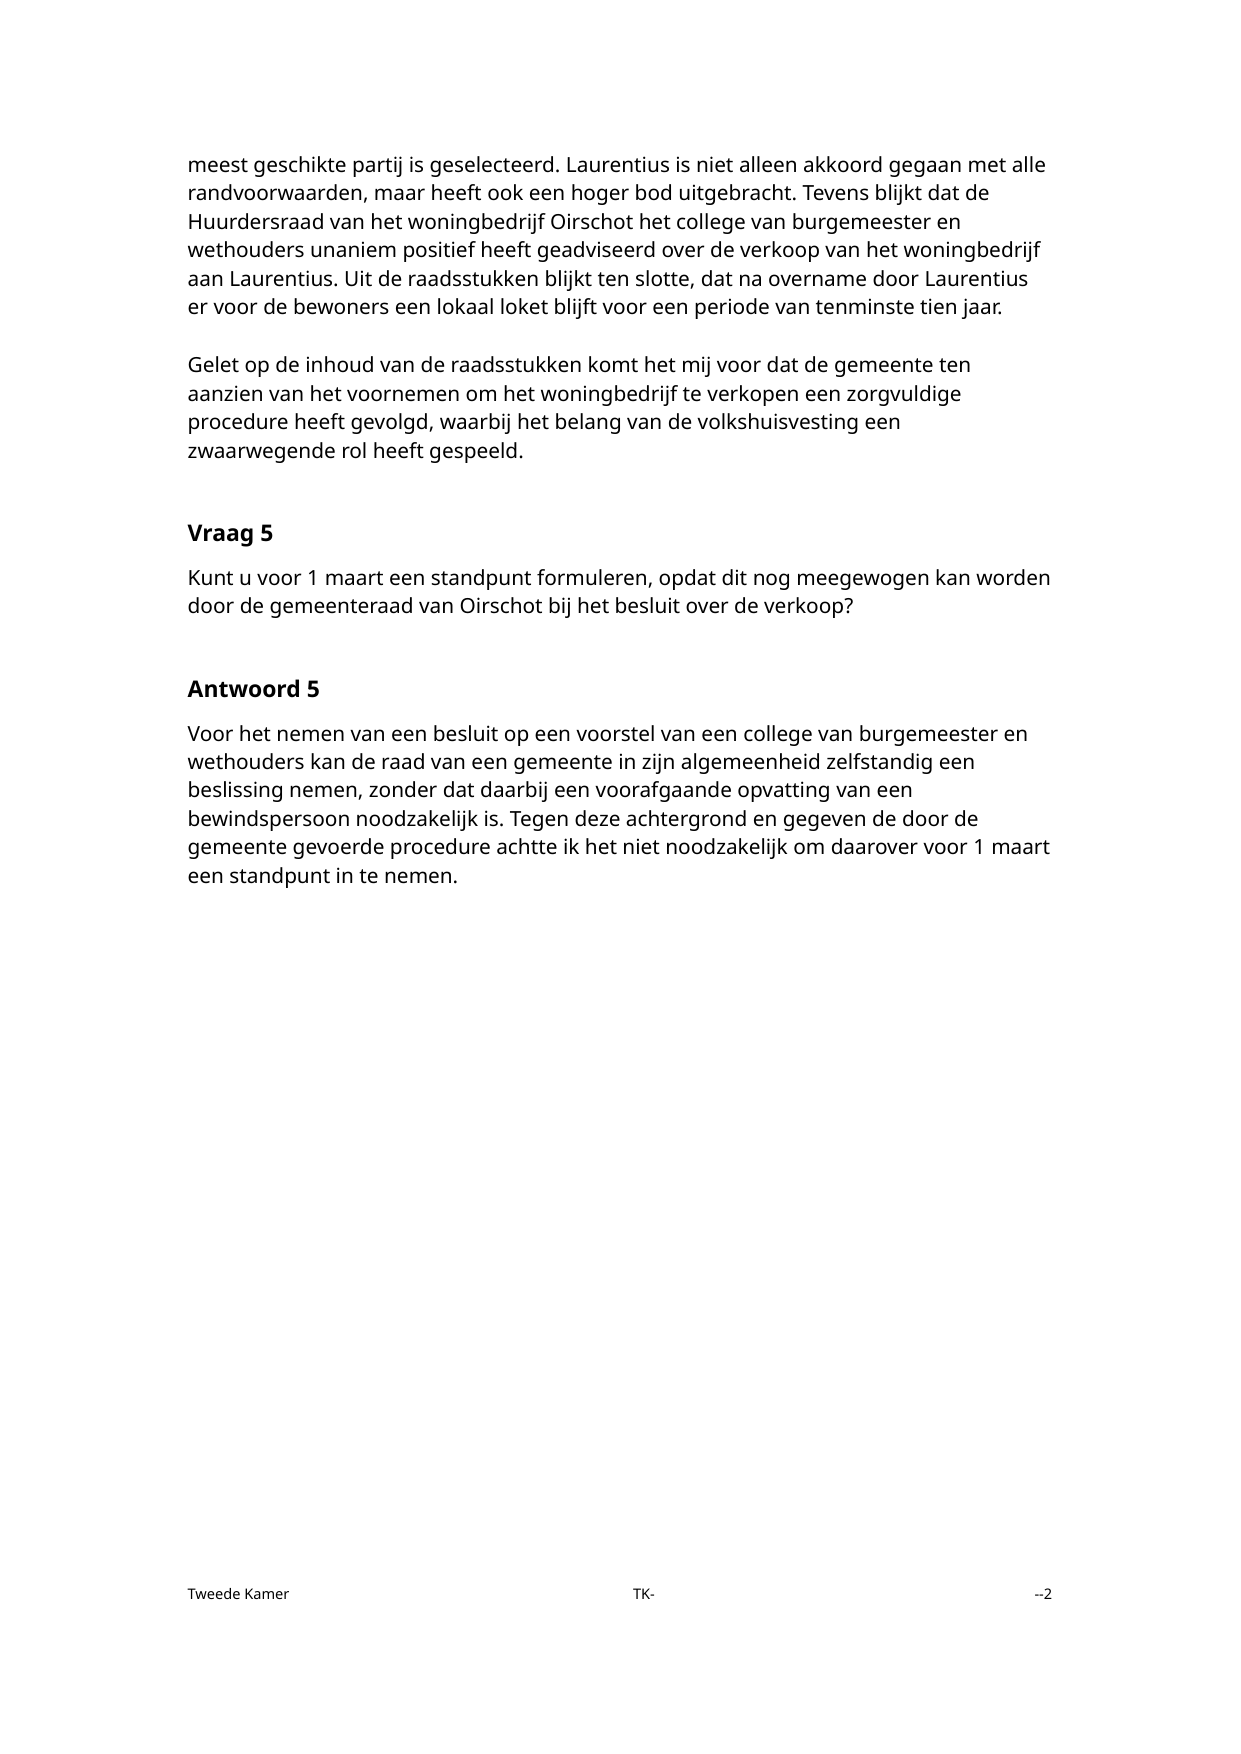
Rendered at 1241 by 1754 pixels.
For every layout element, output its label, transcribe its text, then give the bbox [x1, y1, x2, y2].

text Kunt u voor 1 maart een standpunt formuleren, opdat dit nog meegewogen kan worden door de gemeenteraad van Oirschot bij het besluit over de verkoop? [187, 563, 1053, 620]
subtitle Antwoord 5 [187, 672, 1053, 704]
text meest geschikte partij is geselecteerd. Laurentius is niet alleen akkoord gegaan met alle randvoorwaarden, maar heeft ook een hoger bod uitgebracht. Tevens blijkt dat de Huurdersraad van het woningbedrijf Oirschot het college van burgemeester en wethouders unaniem positief heeft geadviseerd over de verkoop van het woningbedrijf aan Laurentius. Uit de raadsstukken blijkt ten slotte, dat na overname door Laurentius er voor de bewoners een lokaal loket blijft voor een periode van tenminste tien jaar. [187, 150, 1053, 321]
text Voor het nemen van een besluit op een voorstel van een college van burgemeester en wethouders kan de raad van een gemeente in zijn algemeenheid zelfstandig een beslissing nemen, zonder dat daarbij een voorafgaande opvatting van een bewindspersoon noodzakelijk is. Tegen deze achtergrond en gegeven de door de gemeente gevoerde procedure achtte ik het niet noodzakelijk om daarover voor 1 maart een standpunt in te nemen. [187, 719, 1053, 889]
subtitle Vraag 5 [187, 517, 1053, 548]
text Gelet op de inhoud van de raadsstukken komt het mij voor dat de gemeente ten aanzien van het voornemen om het woningbedrijf te verkopen een zorgvuldige procedure heeft gevolgd, waarbij het belang van de volkshuisvesting een zwaarwegende rol heeft gespeeld. [187, 351, 1053, 464]
